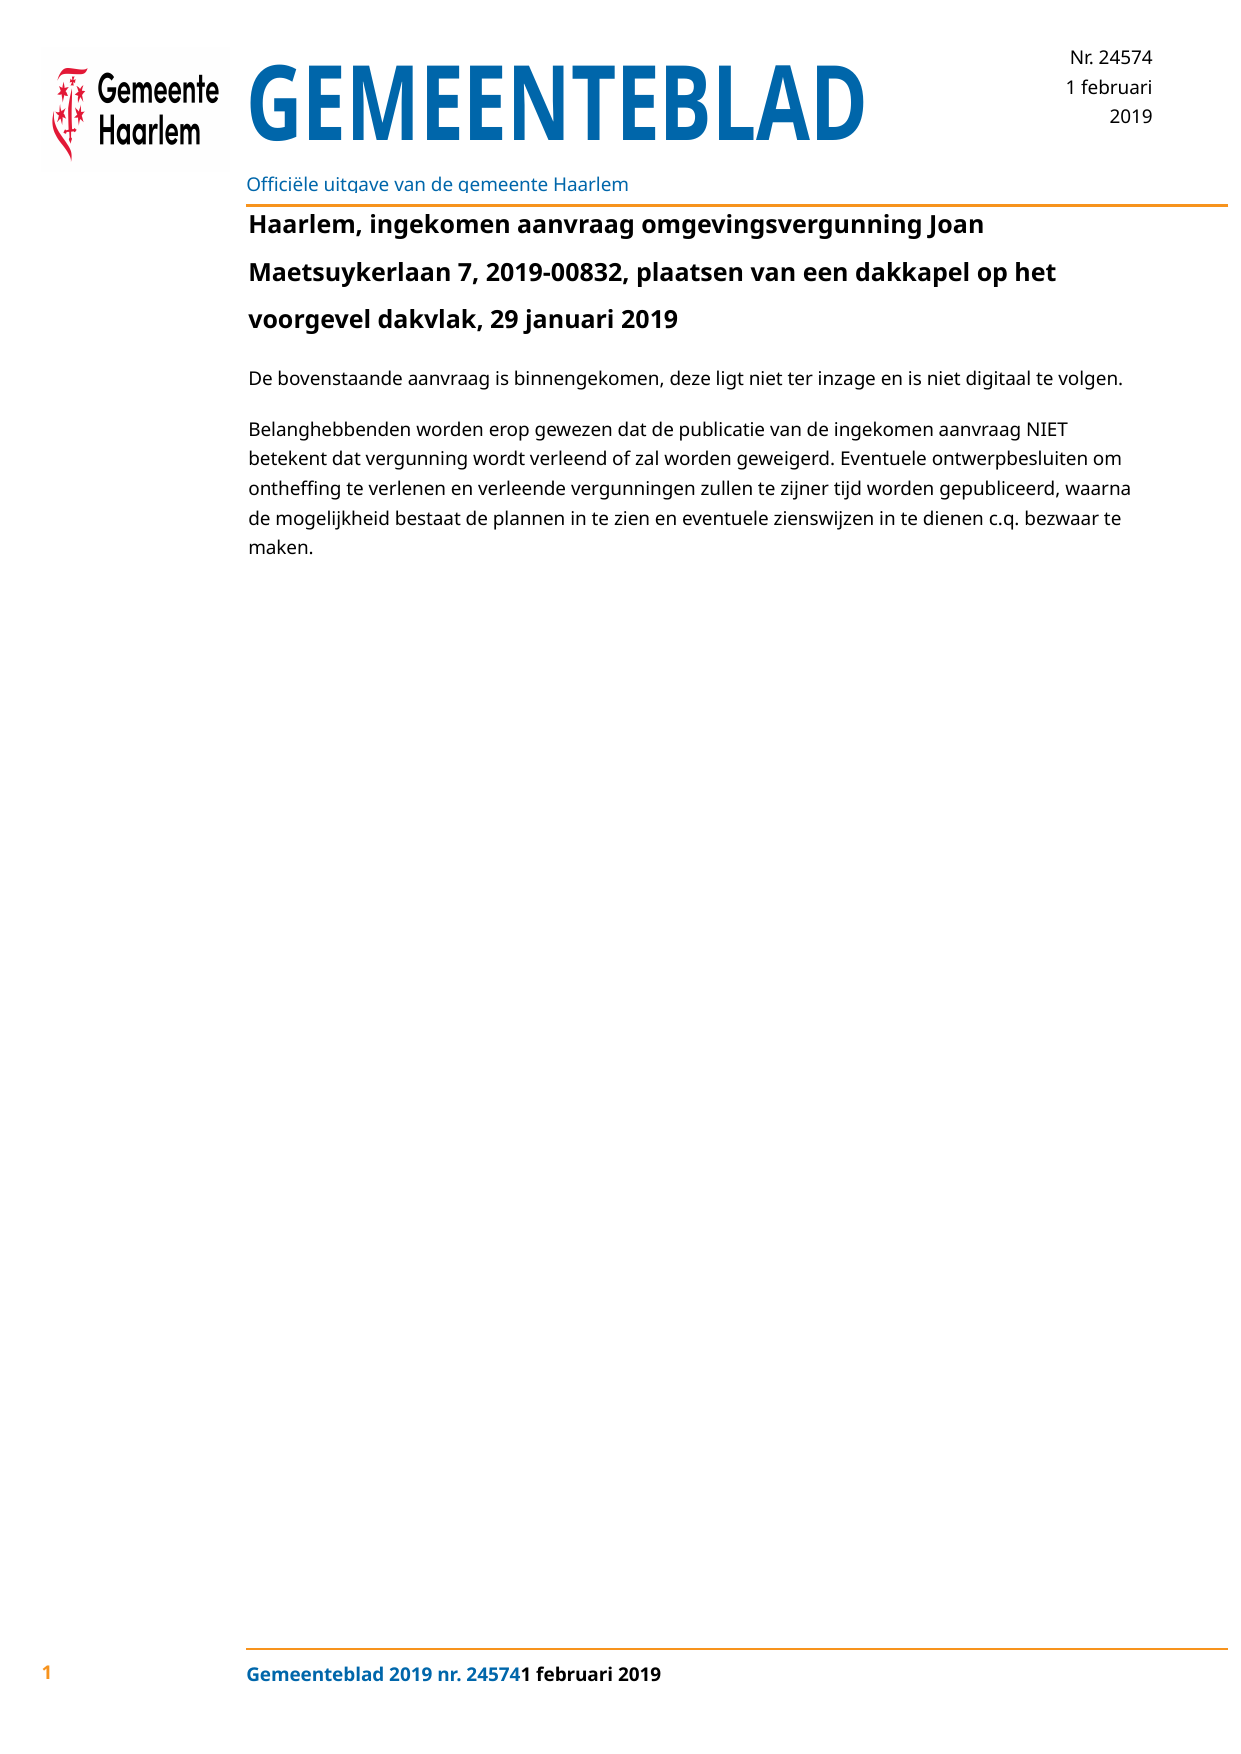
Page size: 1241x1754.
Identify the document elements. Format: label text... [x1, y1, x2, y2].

text De bovenstaande aanvraag is binnengekomen, deze ligt niet ter inzage en is niet digitaal te volgen. [248, 366, 1152, 391]
text Haarlem, ingekomen aanvraag omgevingsvergunning Joan Maetsuykerlaan 7, 2019-00832, plaatsen van een dakkapel op het voorgevel dakvlak, 29 januari 2019 [248, 207, 1152, 336]
text Belanghebbenden worden erop gewezen dat de publicatie van de ingekomen aanvraag NIET betekent dat vergunning wordt verleend of zal worden geweigerd. Eventuele ontwerpbesluiten om ontheffing te verlenen en verleende vergunningen zullen te zijner tijd worden gepubliceerd, waarna de mogelijkheid bestaat de plannen in te zien en eventuele zienswijzen in te dienen c.q. bezwaar te maken. [248, 416, 1152, 560]
picture [41, 47, 231, 172]
